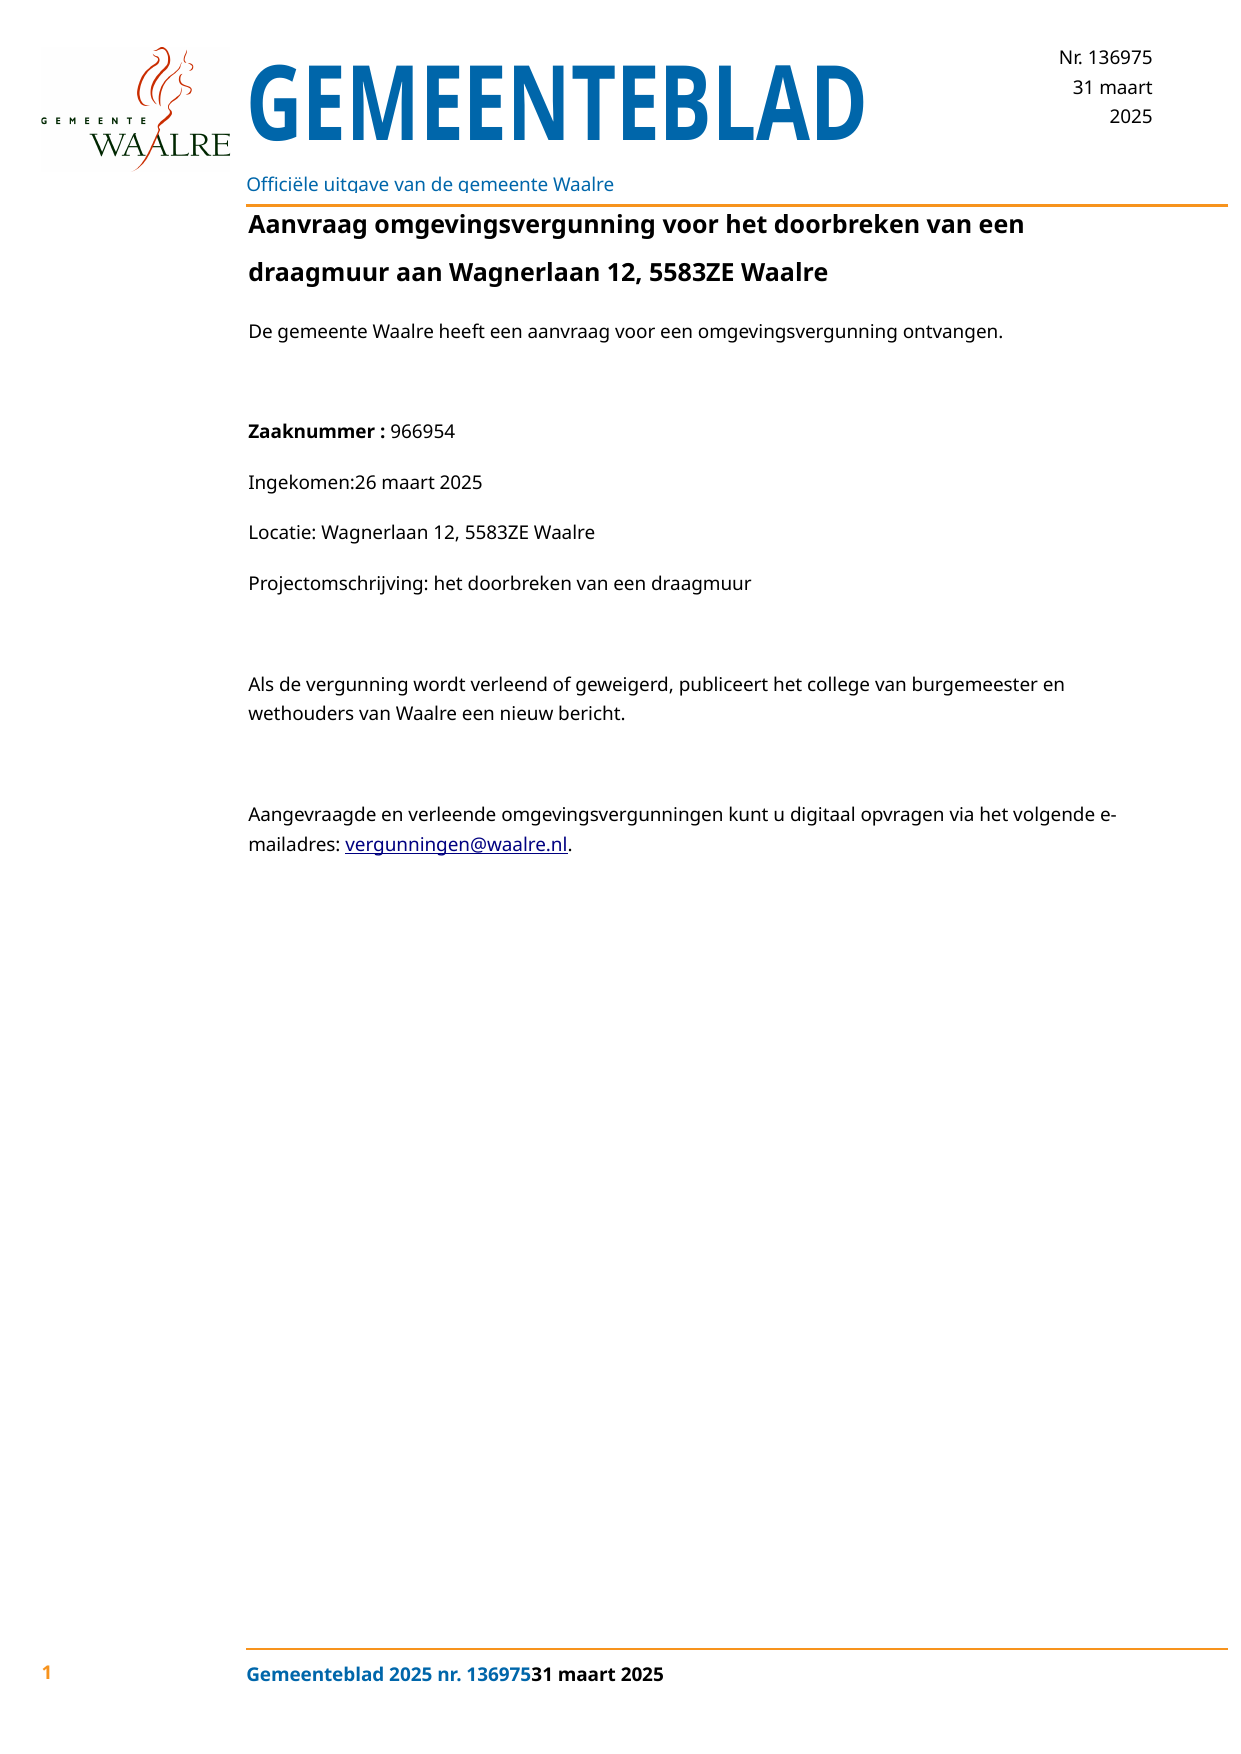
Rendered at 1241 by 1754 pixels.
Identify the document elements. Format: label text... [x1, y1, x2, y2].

text Ingekomen:26 maart 2025 [248, 469, 1152, 495]
text De gemeente Waalre heeft een aanvraag voor een omgevingsvergunning ontvangen. [248, 318, 1152, 344]
text Zaaknummer : 966954 [248, 419, 1152, 444]
text Als de vergunning wordt verleend of geweigerd, publiceert het college van burgemeester en wethouders van Waalre een nieuw bericht. [248, 671, 1152, 726]
text Locatie: Wagnerlaan 12, 5583ZE Waalre [248, 519, 1152, 545]
text Aangevraagde en verleende omgevingsvergunningen kunt u digitaal opvragen via het volgende e-mailadres: vergunningen@waalre.nl. [248, 801, 1152, 857]
text Aanvraag omgevingsvergunning voor het doorbreken van een draagmuur aan Wagnerlaan 12, 5583ZE Waalre [248, 207, 1152, 288]
picture [41, 47, 231, 172]
text Projectomschrijving: het doorbreken van een draagmuur [248, 570, 1152, 596]
